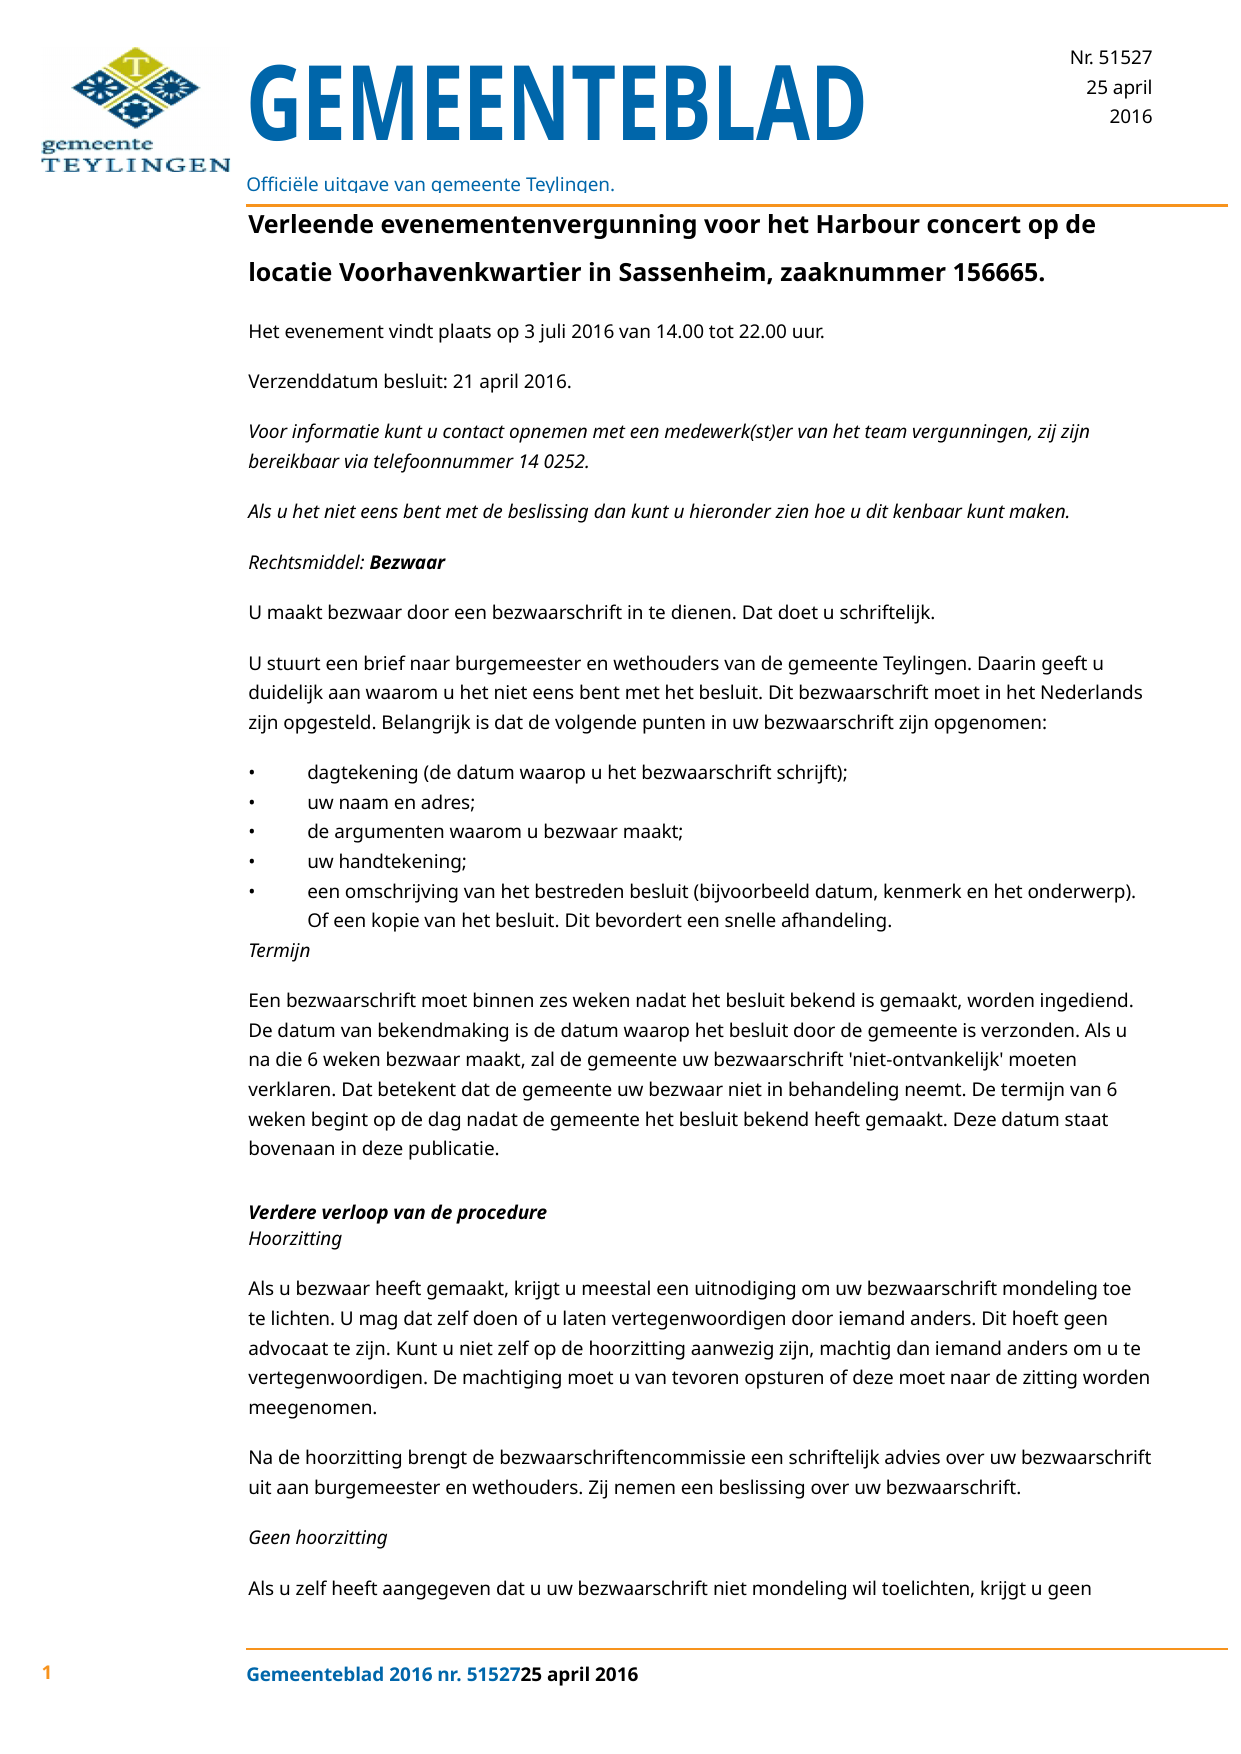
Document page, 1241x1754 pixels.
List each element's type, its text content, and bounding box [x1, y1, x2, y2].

list uw naam en adres; [248, 789, 1152, 815]
text Het evenement vindt plaats op 3 juli 2016 van 14.00 tot 22.00 uur. [248, 318, 1152, 344]
text Verzenddatum besluit: 21 april 2016. [248, 368, 1152, 394]
list dagtekening (de datum waarop u het bezwaarschrift schrijft); [248, 759, 1152, 785]
text Voor informatie kunt u contact opnemen met een medewerk(st)er van het team vergunningen, zij zijn bereikbaar via telefoonnummer 14 0252. [248, 419, 1152, 474]
text Als u het niet eens bent met de beslissing dan kunt u hieronder zien hoe u dit kenbaar kunt maken. [248, 499, 1152, 524]
list uw handtekening; [248, 848, 1152, 874]
text Geen hoorzitting [248, 1524, 1152, 1550]
text Rechtsmiddel: Bezwaar [248, 549, 1152, 575]
text Verleende evenementenvergunning voor het Harbour concert op de locatie Voorhavenkwartier in Sassenheim, zaaknummer 156665. [248, 207, 1152, 288]
text Hoorzitting [248, 1225, 1152, 1251]
list de argumenten waarom u bezwaar maakt; [248, 819, 1152, 844]
text Verdere verloop van de procedure [248, 1199, 1152, 1225]
text U maakt bezwaar door een bezwaarschrift in te dienen. Dat doet u schriftelijk. [248, 599, 1152, 625]
text Een bezwaarschrift moet binnen zes weken nadat het besluit bekend is gemaakt, worden ingediend. De datum van bekendmaking is de datum waarop het besluit door de gemeente is verzonden. Als u na die 6 weken bezwaar maakt, zal de gemeente uw bezwaarschrift 'niet-ontvankelijk' moeten verklaren. Dat betekent dat de gemeente uw bezwaar niet in behandeling neemt. De termijn van 6 weken begint op de dag nadat de gemeente het besluit bekend heeft gemaakt. Deze datum staat bovenaan in deze publicatie. [248, 987, 1152, 1161]
text Termijn [248, 937, 1152, 963]
list een omschrijving van het bestreden besluit (bijvoorbeeld datum, kenmerk en het onderwerp). Of een kopie van het besluit. Dit bevordert een snelle afhandeling. [248, 878, 1152, 933]
text Na de hoorzitting brengt de bezwaarschriftencommissie een schriftelijk advies over uw bezwaarschrift uit aan burgemeester en wethouders. Zij nemen een beslissing over uw bezwaarschrift. [248, 1444, 1152, 1499]
text U stuurt een brief naar burgemeester en wethouders van de gemeente Teylingen. Daarin geeft u duidelijk aan waarom u het niet eens bent met het besluit. Dit bezwaarschrift moet in het Nederlands zijn opgesteld. Belangrijk is dat de volgende punten in uw bezwaarschrift zijn opgenomen: [248, 650, 1152, 735]
text Als u zelf heeft aangegeven dat u uw bezwaarschrift niet mondeling wil toelichten, krijgt u geen [248, 1575, 1152, 1600]
picture [41, 47, 231, 172]
text Als u bezwaar heeft gemaakt, krijgt u meestal een uitnodiging om uw bezwaarschrift mondeling toe te lichten. U mag dat zelf doen of u laten vertegenwoordigen door iemand anders. Dit hoeft geen advocaat te zijn. Kunt u niet zelf op de hoorzitting aanwezig zijn, machtig dan iemand anders om u te vertegenwoordigen. De machtiging moet u van tevoren opsturen of deze moet naar de zitting worden meegenomen. [248, 1276, 1152, 1419]
